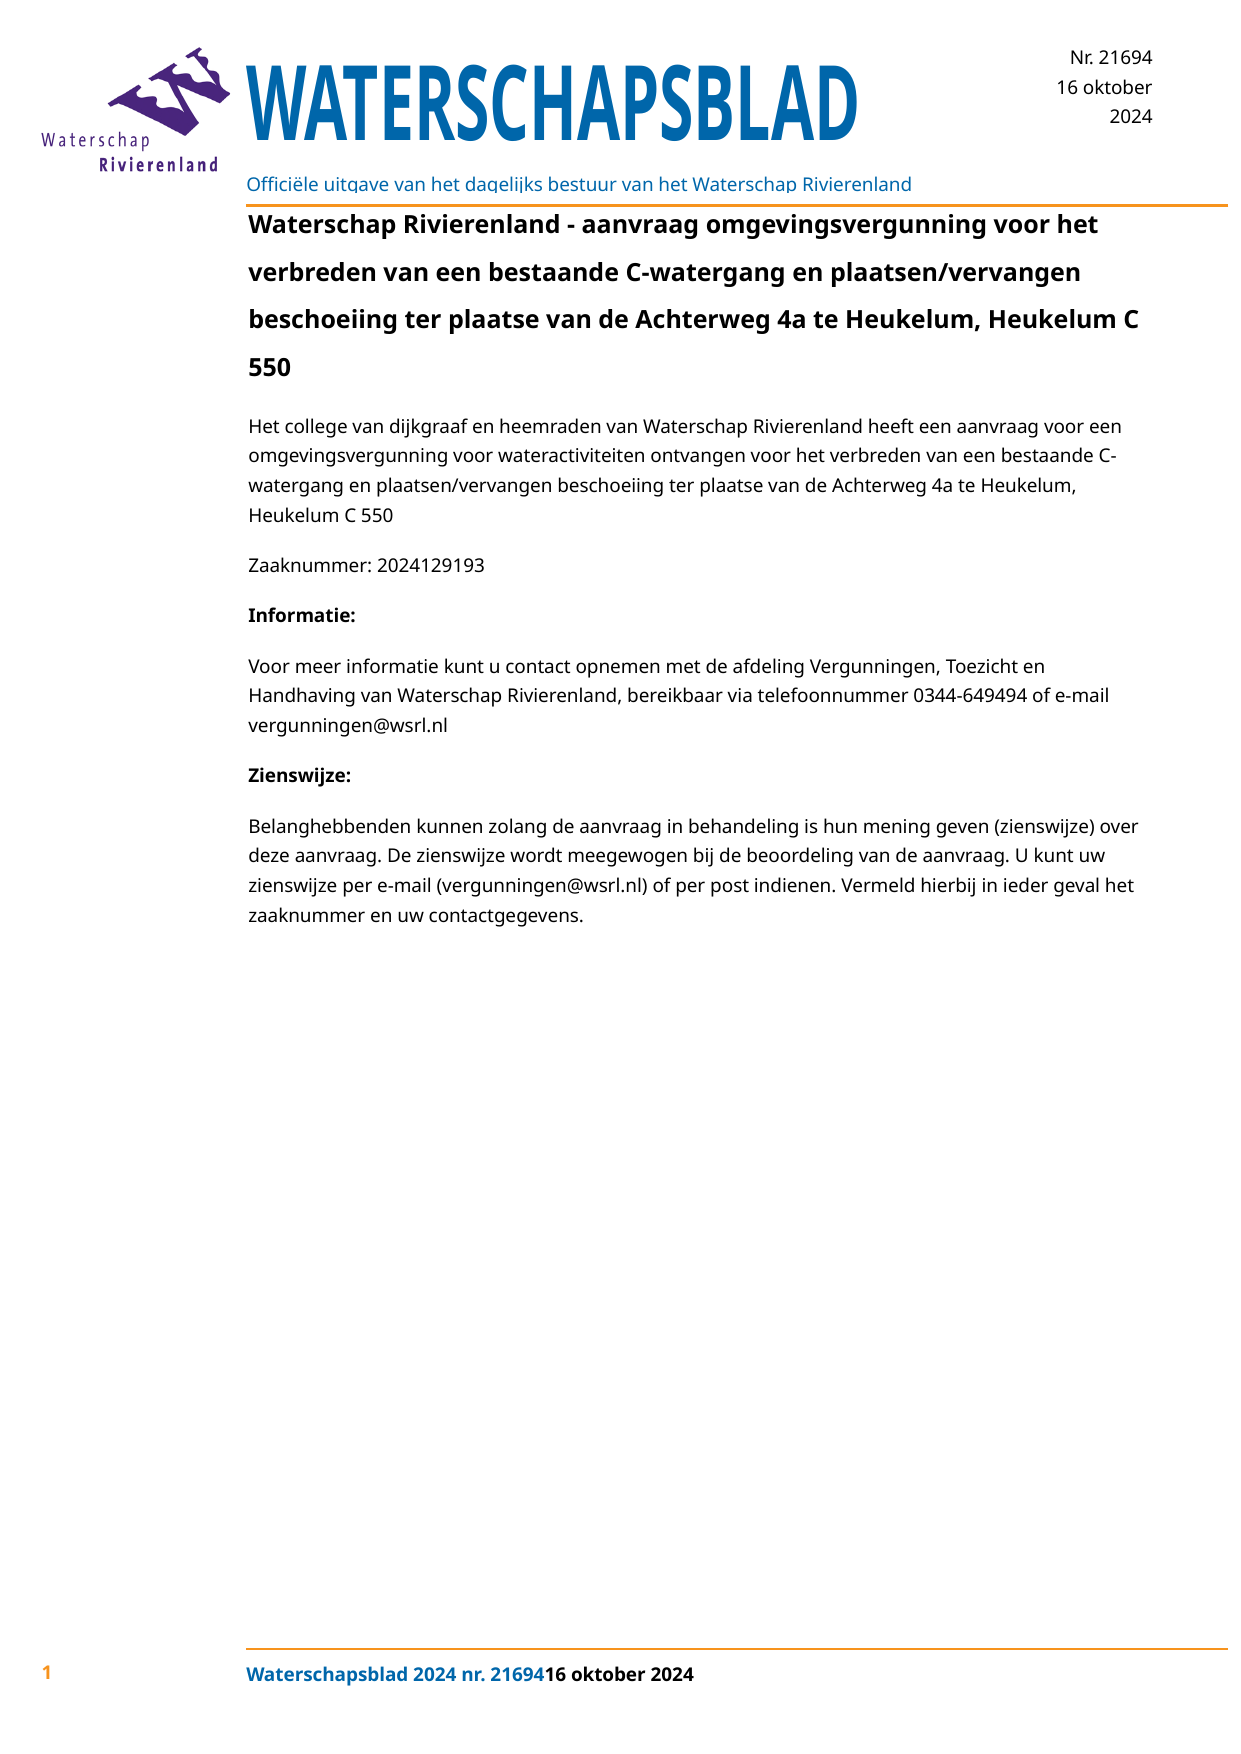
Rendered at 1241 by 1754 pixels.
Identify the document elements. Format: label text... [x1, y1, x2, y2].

text Het college van dijkgraaf en heemraden van Waterschap Rivierenland heeft een aanvraag voor een omgevingsvergunning voor wateractiviteiten ontvangen voor het verbreden van een bestaande C-watergang en plaatsen/vervangen beschoeiing ter plaatse van de Achterweg 4a te Heukelum, Heukelum C 550 [248, 413, 1152, 528]
text Voor meer informatie kunt u contact opnemen met de afdeling Vergunningen, Toezicht en Handhaving van Waterschap Rivierenland, bereikbaar via telefoonnummer 0344-649494 of e-mail vergunningen@wsrl.nl [248, 653, 1152, 738]
text Informatie: [248, 603, 1152, 628]
picture [41, 47, 231, 172]
text Waterschap Rivierenland - aanvraag omgevingsvergunning voor het verbreden van een bestaande C-watergang en plaatsen/vervangen beschoeiing ter plaatse van de Achterweg 4a te Heukelum, Heukelum C 550 [248, 207, 1152, 384]
text Zienswijze: [248, 763, 1152, 788]
text Belanghebbenden kunnen zolang de aanvraag in behandeling is hun mening geven (zienswijze) over deze aanvraag. De zienswijze wordt meegewogen bij de beoordeling van de aanvraag. U kunt uw zienswijze per e-mail (vergunningen@wsrl.nl) of per post indienen. Vermeld hierbij in ieder geval het zaaknummer en uw contactgegevens. [248, 813, 1152, 928]
text Zaaknummer: 2024129193 [248, 552, 1152, 578]
